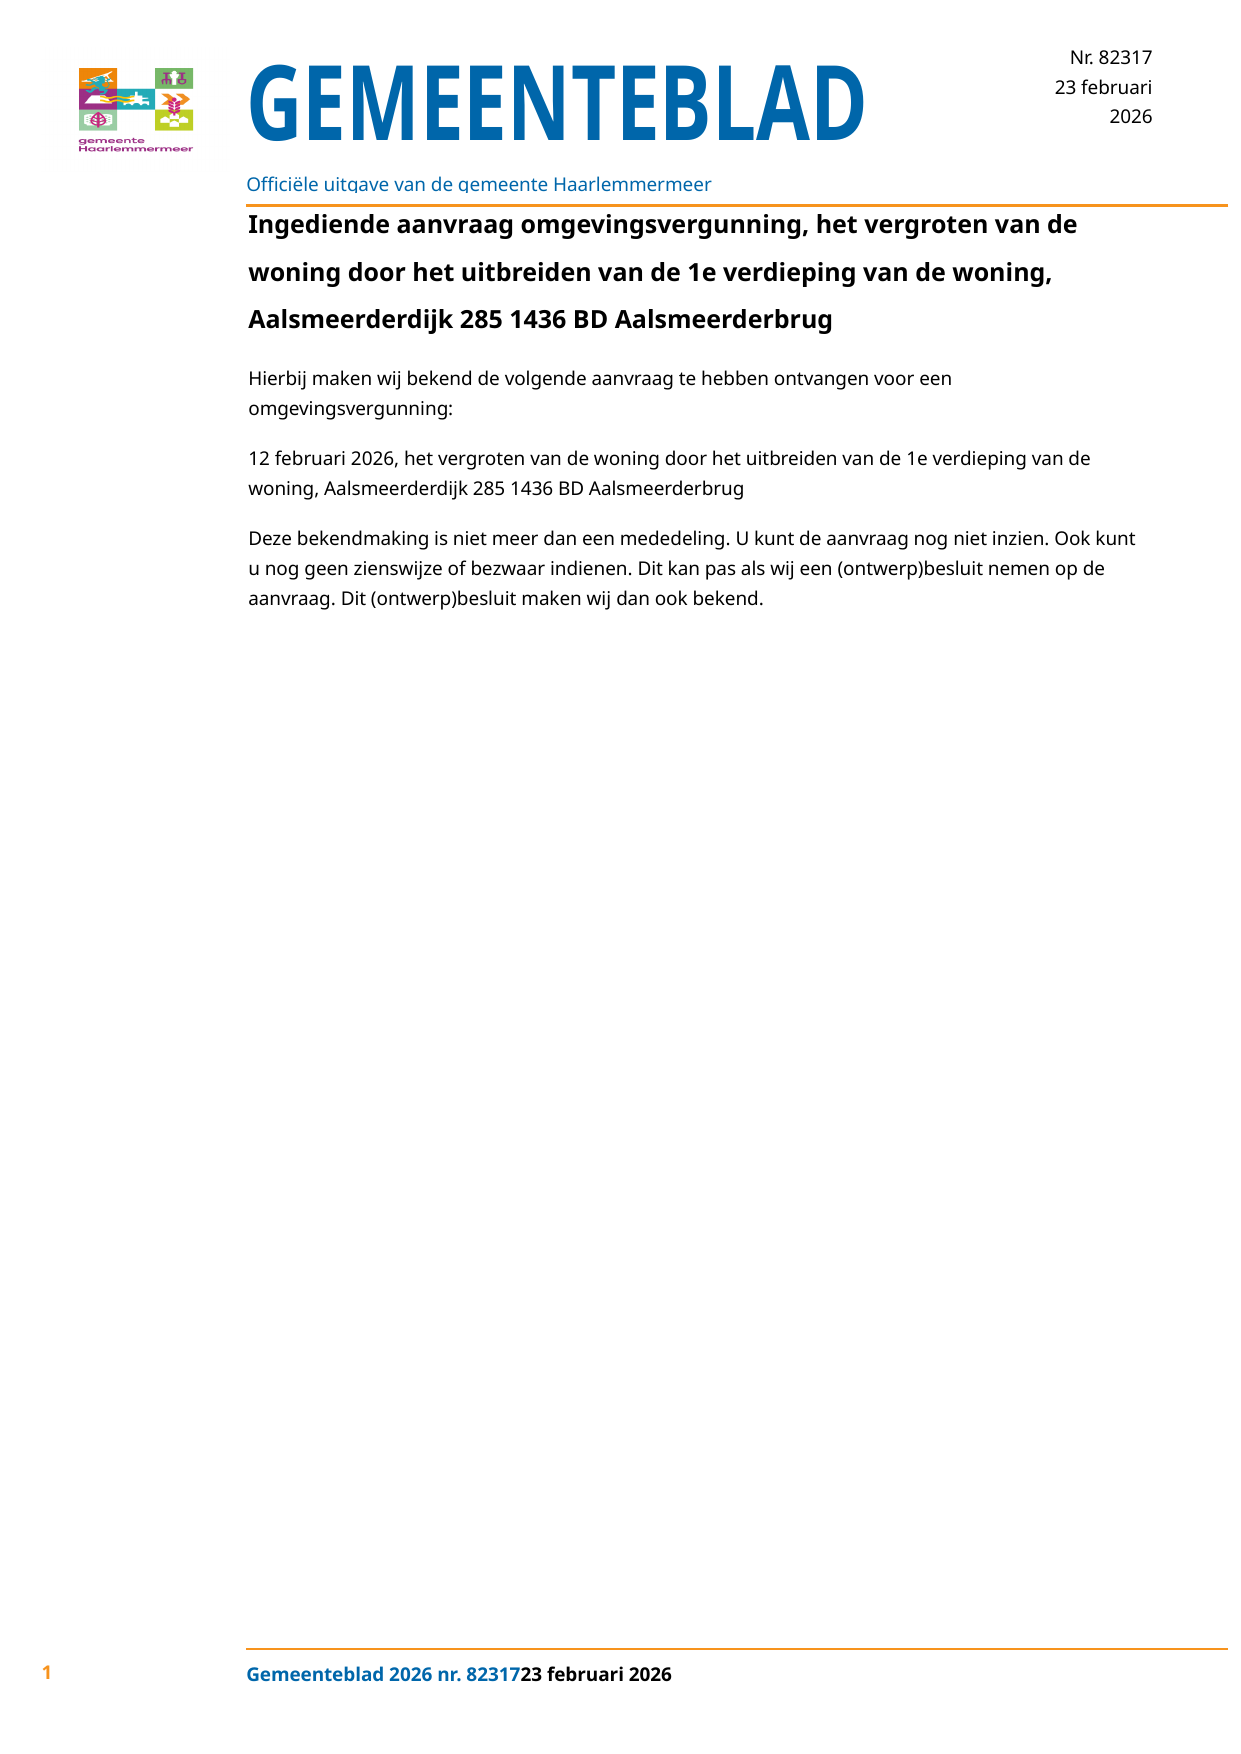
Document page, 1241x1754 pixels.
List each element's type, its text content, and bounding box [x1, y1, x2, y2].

text 12 februari 2026, het vergroten van de woning door het uitbreiden van de 1e verdieping van de woning, Aalsmeerderdijk 285 1436 BD Aalsmeerderbrug [248, 446, 1152, 501]
picture [41, 47, 231, 172]
text Ingediende aanvraag omgevingsvergunning, het vergroten van de woning door het uitbreiden van de 1e verdieping van de woning, Aalsmeerderdijk 285 1436 BD Aalsmeerderbrug [248, 207, 1152, 336]
text Hierbij maken wij bekend de volgende aanvraag te hebben ontvangen voor een omgevingsvergunning: [248, 366, 1152, 421]
text Deze bekendmaking is niet meer dan een mededeling. U kunt de aanvraag nog niet inzien. Ook kunt u nog geen zienswijze of bezwaar indienen. Dit kan pas als wij een (ontwerp)besluit nemen op de aanvraag. Dit (ontwerp)besluit maken wij dan ook bekend. [248, 526, 1152, 610]
